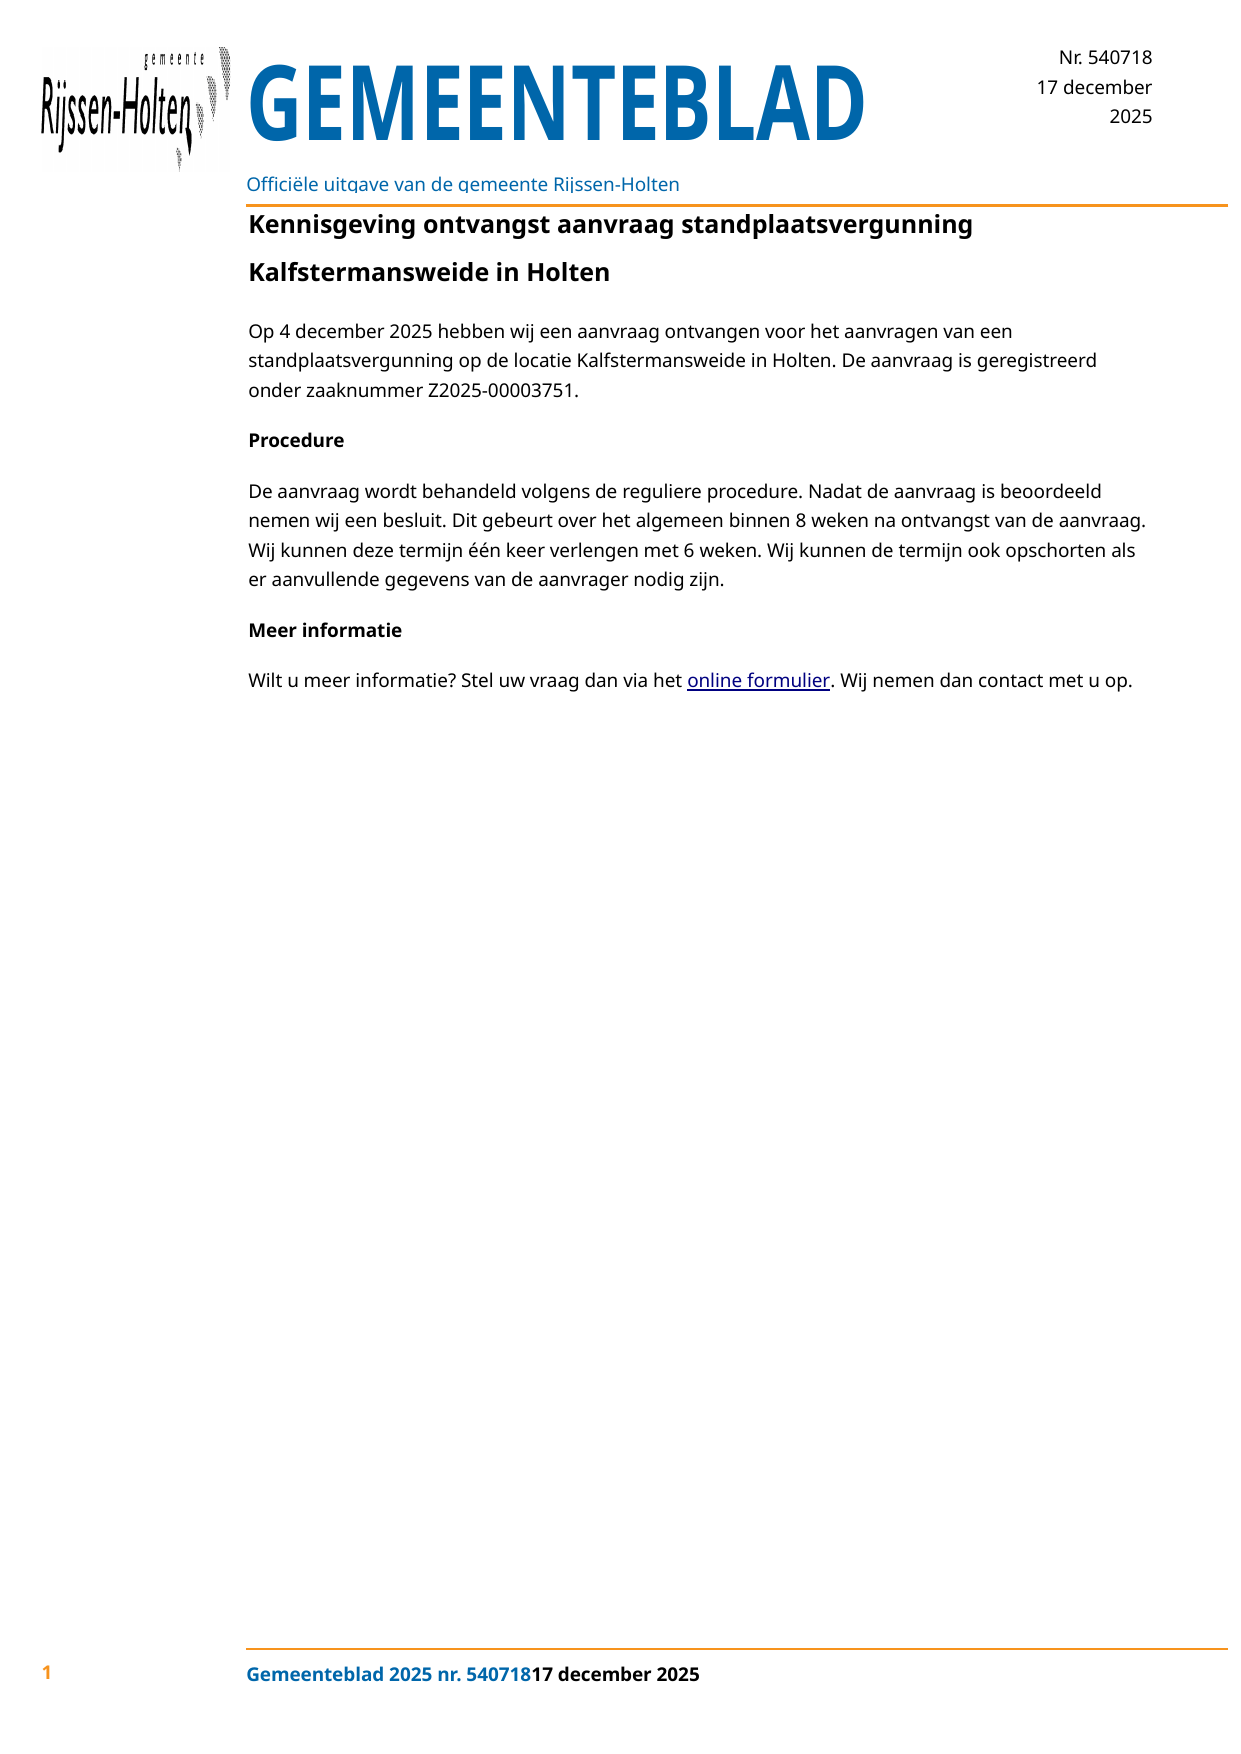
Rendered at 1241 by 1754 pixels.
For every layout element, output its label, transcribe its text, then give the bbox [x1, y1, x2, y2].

text Procedure [248, 427, 1152, 453]
picture [41, 47, 231, 172]
text Meer informatie [248, 617, 1152, 643]
text Wilt u meer informatie? Stel uw vraag dan via het online formulier. Wij nemen dan contact met u op. [248, 667, 1152, 693]
text Op 4 december 2025 hebben wij een aanvraag ontvangen voor het aanvragen van een standplaatsvergunning op de locatie Kalfstermansweide in Holten. De aanvraag is geregistreerd onder zaaknummer Z2025-00003751. [248, 318, 1152, 403]
text Kennisgeving ontvangst aanvraag standplaatsvergunning Kalfstermansweide in Holten [248, 207, 1152, 288]
text De aanvraag wordt behandeld volgens de reguliere procedure. Nadat de aanvraag is beoordeeld nemen wij een besluit. Dit gebeurt over het algemeen binnen 8 weken na ontvangst van de aanvraag. Wij kunnen deze termijn één keer verlengen met 6 weken. Wij kunnen de termijn ook opschorten als er aanvullende gegevens van de aanvrager nodig zijn. [248, 478, 1152, 592]
